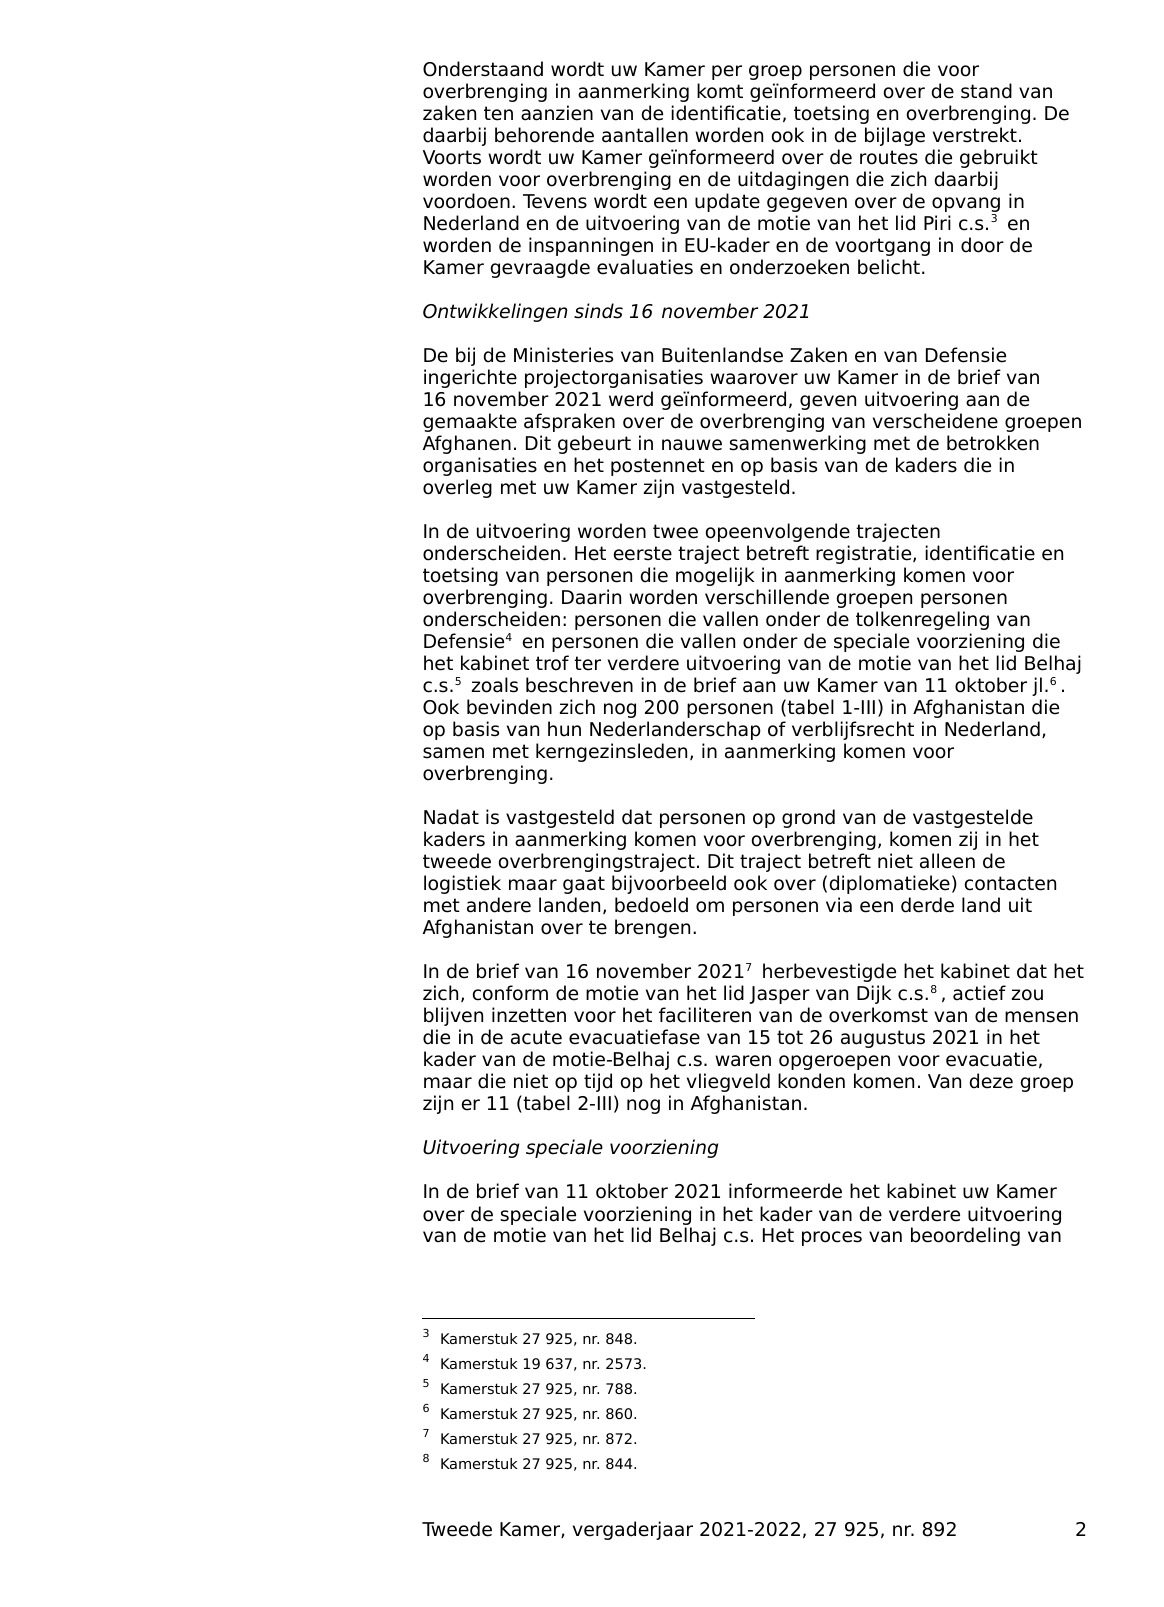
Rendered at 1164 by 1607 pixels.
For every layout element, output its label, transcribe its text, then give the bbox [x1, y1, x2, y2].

text Kamerstuk 27 925, nr. 788. [422, 1377, 1087, 1399]
text Kamerstuk 27 925, nr. 844. [422, 1452, 1087, 1474]
text Kamerstuk 27 925, nr. 848. [422, 1327, 1087, 1349]
text Kamerstuk 27 925, nr. 872. [422, 1427, 1087, 1449]
text Onderstaand wordt uw Kamer per groep personen die voor overbrenging in aanmerking komt geïnformeerd over de stand van zaken ten aanzien van de identificatie, toetsing en overbrenging. De daarbij behorende aantallen worden ook in de bijlage verstrekt. Voorts wordt uw Kamer geïnformeerd over de routes die gebruikt worden voor overbrenging en de uitdagingen die zich daarbij voordoen. Tevens wordt een update gegeven over de opvang in Nederland en de uitvoering van de motie van het lid Piri c.s. en worden de inspanningen in EU-kader en de voortgang in door de Kamer gevraagde evaluaties en onderzoeken belicht. [422, 59, 1087, 279]
subtitle Ontwikkelingen sinds 16 november 2021 [422, 301, 1087, 323]
text Kamerstuk 19 637, nr. 2573. [422, 1352, 1087, 1374]
subtitle Uitvoering speciale voorziening [422, 1137, 1087, 1159]
text De bij de Ministeries van Buitenlandse Zaken en van Defensie ingerichte projectorganisaties waarover uw Kamer in de brief van 16 november 2021 werd geïnformeerd, geven uitvoering aan de gemaakte afspraken over de overbrenging van verscheidene groepen Afghanen. Dit gebeurt in nauwe samenwerking met de betrokken organisaties en het postennet en op basis van de kaders die in overleg met uw Kamer zijn vastgesteld. [422, 345, 1087, 499]
text Nadat is vastgesteld dat personen op grond van de vastgestelde kaders in aanmerking komen voor overbrenging, komen zij in het tweede overbrengingstraject. Dit traject betreft niet alleen de logistiek maar gaat bijvoorbeeld ook over (diplomatieke) contacten met andere landen, bedoeld om personen via een derde land uit Afghanistan over te brengen. [422, 807, 1087, 939]
text Kamerstuk 27 925, nr. 860. [422, 1402, 1087, 1424]
text In de brief van 16 november 2021 herbevestigde het kabinet dat het zich, conform de motie van het lid Jasper van Dijk c.s., actief zou blijven inzetten voor het faciliteren van de overkomst van de mensen die in de acute evacuatiefase van 15 tot 26 augustus 2021 in het kader van de motie-Belhaj c.s. waren opgeroepen voor evacuatie, maar die niet op tijd op het vliegveld konden komen. Van deze groep zijn er 11 (tabel 2-III) nog in Afghanistan. [422, 961, 1087, 1115]
text In de uitvoering worden twee opeenvolgende trajecten onderscheiden. Het eerste traject betreft registratie, identificatie en toetsing van personen die mogelijk in aanmerking komen voor overbrenging. Daarin worden verschillende groepen personen onderscheiden: personen die vallen onder de tolkenregeling van Defensie en personen die vallen onder de speciale voorziening die het kabinet trof ter verdere uitvoering van de motie van het lid Belhaj c.s. zoals beschreven in de brief aan uw Kamer van 11 oktober jl.. Ook bevinden zich nog 200 personen (tabel 1-III) in Afghanistan die op basis van hun Nederlanderschap of verblijfsrecht in Nederland, samen met kerngezinsleden, in aanmerking komen voor overbrenging. [422, 521, 1087, 785]
text In de brief van 11 oktober 2021 informeerde het kabinet uw Kamer over de speciale voorziening in het kader van de verdere uitvoering van de motie van het lid Belhaj c.s. Het proces van beoordeling van [422, 1181, 1087, 1247]
